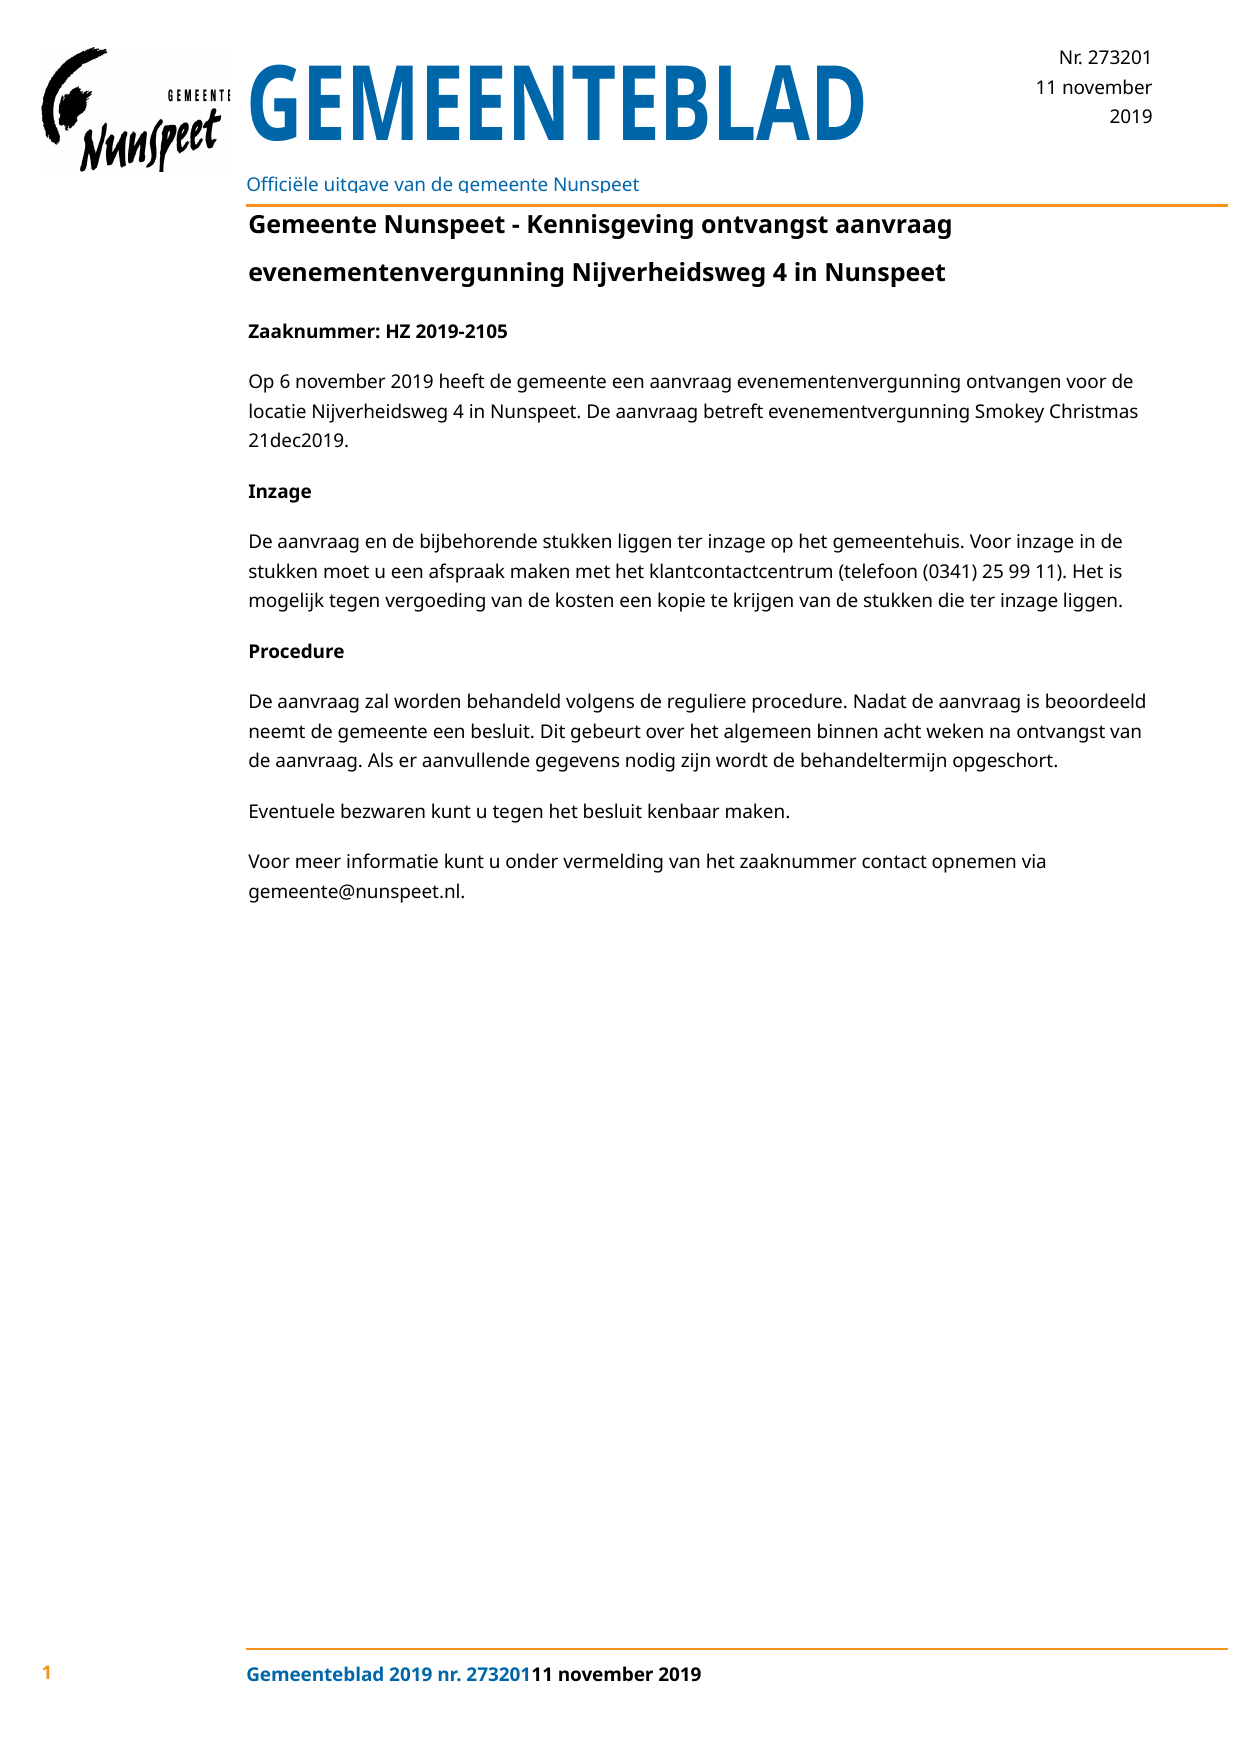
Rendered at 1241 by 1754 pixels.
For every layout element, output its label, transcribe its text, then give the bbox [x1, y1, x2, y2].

text Eventuele bezwaren kunt u tegen het besluit kenbaar maken. [248, 798, 1152, 824]
text Procedure [248, 638, 1152, 664]
text Gemeente Nunspeet - Kennisgeving ontvangst aanvraag evenementenvergunning Nijverheidsweg 4 in Nunspeet [248, 207, 1152, 288]
text Inzage [248, 478, 1152, 504]
picture [41, 47, 231, 172]
text Op 6 november 2019 heeft de gemeente een aanvraag evenementenvergunning ontvangen voor de locatie Nijverheidsweg 4 in Nunspeet. De aanvraag betreft evenementvergunning Smokey Christmas 21dec2019. [248, 368, 1152, 453]
text Voor meer informatie kunt u onder vermelding van het zaaknummer contact opnemen via gemeente@nunspeet.nl. [248, 848, 1152, 904]
text De aanvraag en de bijbehorende stukken liggen ter inzage op het gemeentehuis. Voor inzage in de stukken moet u een afspraak maken met het klantcontactcentrum (telefoon (0341) 25 99 11). Het is mogelijk tegen vergoeding van de kosten een kopie te krijgen van de stukken die ter inzage liggen. [248, 528, 1152, 613]
text De aanvraag zal worden behandeld volgens de reguliere procedure. Nadat de aanvraag is beoordeeld neemt de gemeente een besluit. Dit gebeurt over het algemeen binnen acht weken na ontvangst van de aanvraag. Als er aanvullende gegevens nodig zijn wordt de behandeltermijn opgeschort. [248, 688, 1152, 773]
text Zaaknummer: HZ 2019-2105 [248, 318, 1152, 344]
